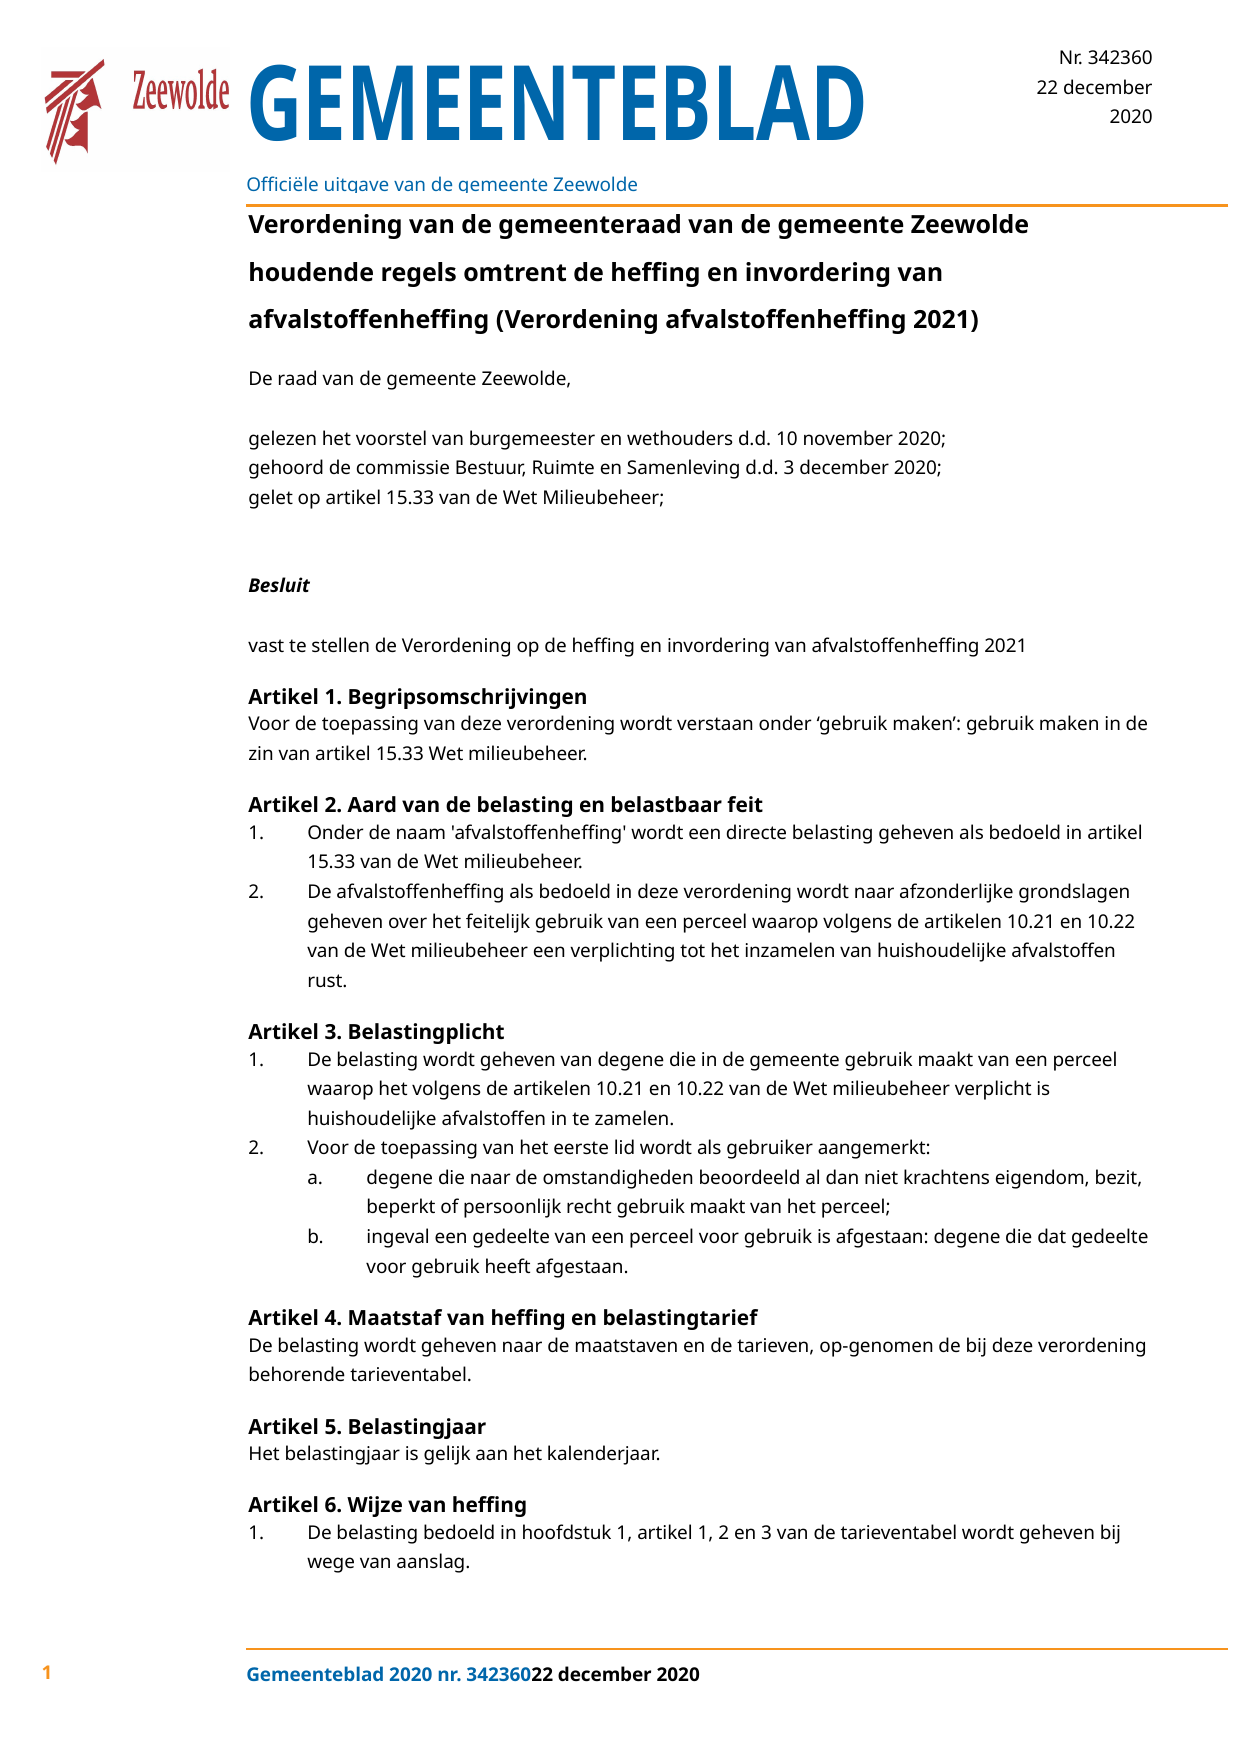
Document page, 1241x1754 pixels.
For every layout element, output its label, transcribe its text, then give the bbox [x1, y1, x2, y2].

list ingeval een gedeelte van een perceel voor gebruik is afgestaan: degene die dat gedeelte voor gebruik heeft afgestaan. [307, 1223, 1152, 1279]
text gelezen het voorstel van burgemeester en wethouders d.d. 10 november 2020; [248, 425, 1152, 450]
text Artikel 5. Belastingjaar [248, 1412, 1152, 1440]
text gelet op artikel 15.33 van de Wet Milieubeheer; [248, 484, 1152, 509]
list De afvalstoffenheffing als bedoeld in deze verordening wordt naar afzonderlijke grondslagen geheven over het feitelijk gebruik van een perceel waarop volgens de artikelen 10.21 en 10.22 van de Wet milieubeheer een verplichting tot het inzamelen van huishoudelijke afvalstoffen rust. [248, 878, 1152, 993]
text De raad van de gemeente Zeewolde, [248, 366, 1152, 391]
list Voor de toepassing van het eerste lid wordt als gebruiker aangemerkt: [248, 1134, 1152, 1160]
text Besluit [248, 573, 1152, 598]
text Artikel 4. Maatstaf van heffing en belastingtarief [248, 1303, 1152, 1332]
list degene die naar de omstandigheden beoordeeld al dan niet krachtens eigendom, bezit, beperkt of persoonlijk recht gebruik maakt van het perceel; [307, 1164, 1152, 1219]
text gehoord de commissie Bestuur, Ruimte en Samenleving d.d. 3 december 2020; [248, 454, 1152, 480]
text Voor de toepassing van deze verordening wordt verstaan onder ‘gebruik maken’: gebruik maken in de zin van artikel 15.33 Wet milieubeheer. [248, 711, 1152, 766]
picture [41, 47, 231, 172]
list De belasting bedoeld in hoofdstuk 1, artikel 1, 2 en 3 van de tarieventabel wordt geheven bij wege van aanslag. [248, 1519, 1152, 1574]
text Artikel 3. Belastingplicht [248, 1017, 1152, 1046]
text Verordening van de gemeenteraad van de gemeente Zeewolde houdende regels omtrent de heffing en invordering van afvalstoffenheffing (Verordening afvalstoffenheffing 2021) [248, 207, 1152, 336]
text Artikel 2. Aard van de belasting en belastbaar feit [248, 791, 1152, 819]
list Onder de naam 'afvalstoffenheffing' wordt een directe belasting geheven als bedoeld in artikel 15.33 van de Wet milieubeheer. [248, 819, 1152, 874]
text Het belastingjaar is gelijk aan het kalenderjaar. [248, 1440, 1152, 1466]
text vast te stellen de Verordening op de heffing en invordering van afvalstoffenheffing 2021 [248, 632, 1152, 657]
text De belasting wordt geheven naar de maatstaven en de tarieven, op-genomen de bij deze verordening behorende tarieventabel. [248, 1332, 1152, 1387]
list De belasting wordt geheven van degene die in de gemeente gebruik maakt van een perceel waarop het volgens de artikelen 10.21 en 10.22 van de Wet milieubeheer verplicht is huishoudelijke afvalstoffen in te zamelen. [248, 1046, 1152, 1131]
text Artikel 1. Begripsomschrijvingen [248, 682, 1152, 711]
text Artikel 6. Wijze van heffing [248, 1491, 1152, 1519]
